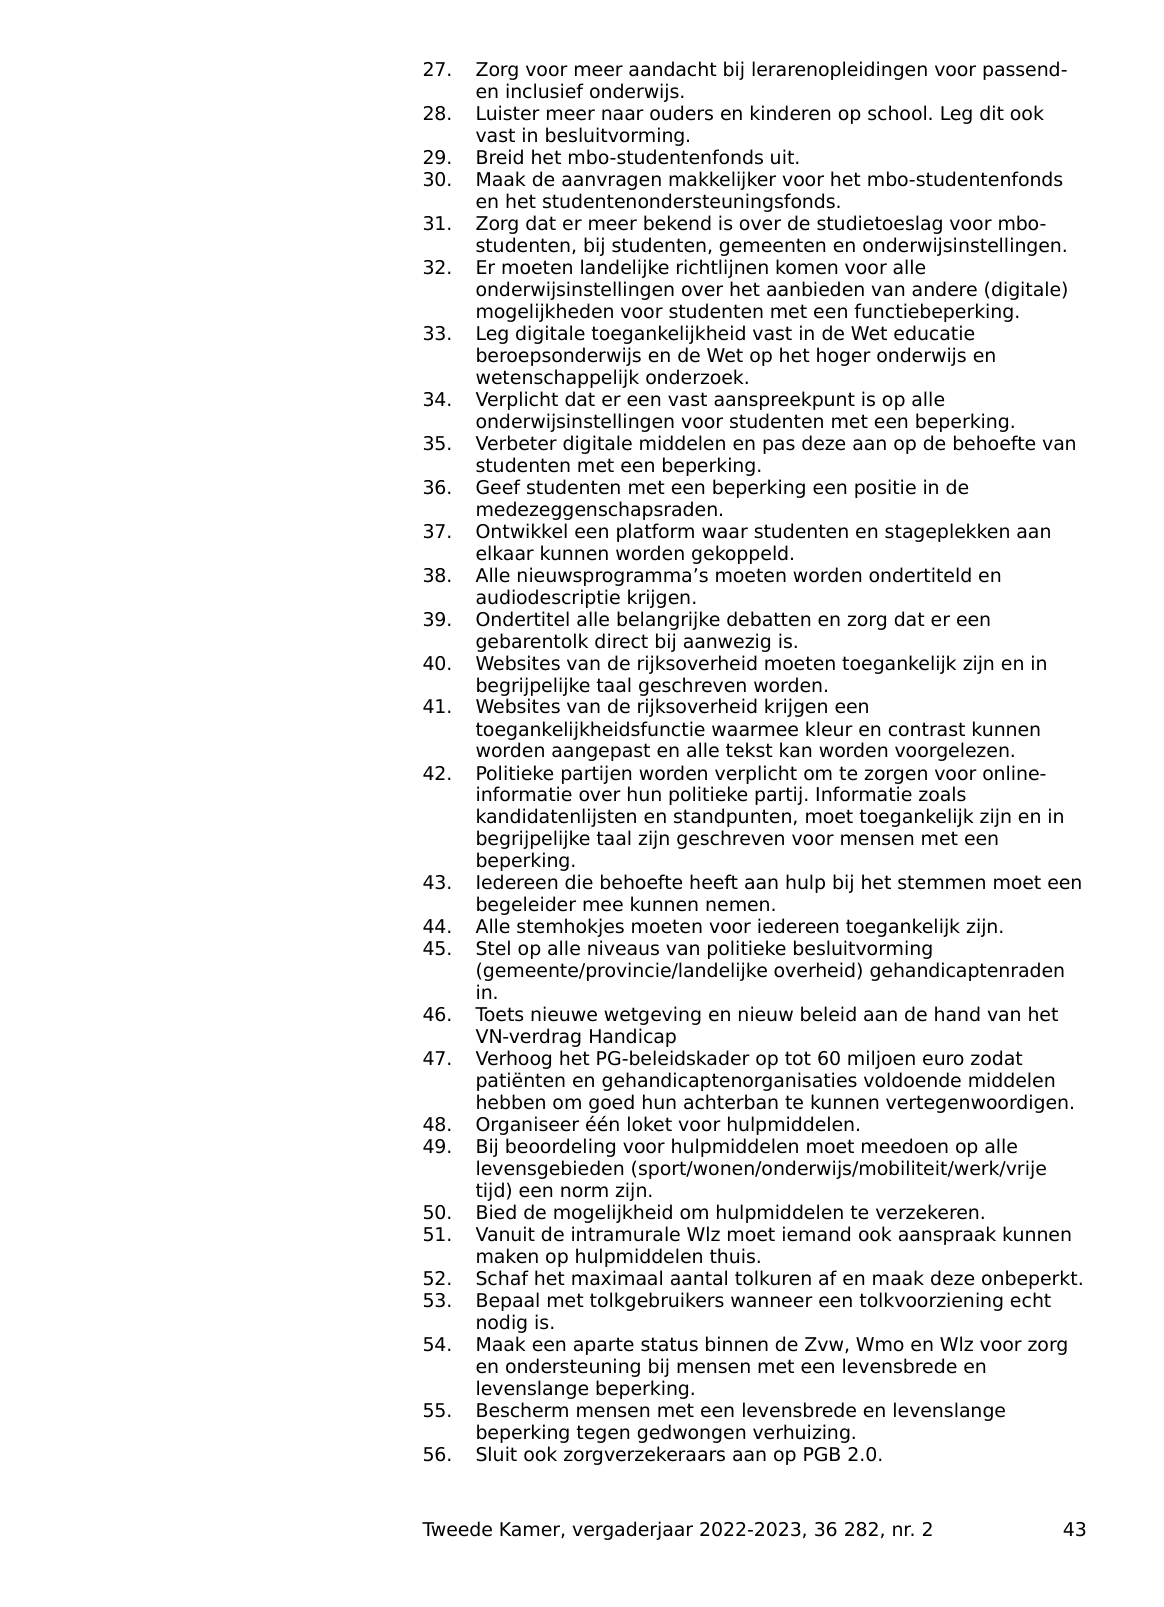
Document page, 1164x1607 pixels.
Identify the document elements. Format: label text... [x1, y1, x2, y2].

text 31. Zorg dat er meer bekend is over de studietoeslag voor mbo-studenten, bij studenten, gemeenten en onderwijsinstellingen. [422, 213, 1087, 257]
text 37. Ontwikkel een platform waar studenten en stageplekken aan elkaar kunnen worden gekoppeld. [422, 521, 1087, 564]
text 29. Breid het mbo-studentenfonds uit. [422, 147, 1087, 169]
text 27. Zorg voor meer aandacht bij lerarenopleidingen voor passend- en inclusief onderwijs. [422, 59, 1087, 103]
text 39. Ondertitel alle belangrijke debatten en zorg dat er een gebarentolk direct bij aanwezig is. [422, 608, 1087, 652]
text 41. Websites van de rijksoverheid krijgen een toegankelijkheidsfunctie waarmee kleur en contrast kunnen worden aangepast en alle tekst kan worden voorgelezen. [422, 696, 1087, 762]
text 48. Organiseer één loket voor hulpmiddelen. [422, 1114, 1087, 1136]
text 33. Leg digitale toegankelijkheid vast in de Wet educatie beroepsonderwijs en de Wet op het hoger onderwijs en wetenschappelijk onderzoek. [422, 323, 1087, 389]
text 54. Maak een aparte status binnen de Zvw, Wmo en Wlz voor zorg en ondersteuning bij mensen met een levensbrede en levenslange beperking. [422, 1334, 1087, 1400]
text 55. Bescherm mensen met een levensbrede en levenslange beperking tegen gedwongen verhuizing. [422, 1400, 1087, 1444]
text 45. Stel op alle niveaus van politieke besluitvorming (gemeente/provincie/landelijke overheid) gehandicaptenraden in. [422, 938, 1087, 1004]
text 34. Verplicht dat er een vast aanspreekpunt is op alle onderwijsinstellingen voor studenten met een beperking. [422, 389, 1087, 433]
text 56. Sluit ook zorgverzekeraars aan op PGB 2.0. [422, 1444, 1087, 1466]
text 44. Alle stemhokjes moeten voor iedereen toegankelijk zijn. [422, 916, 1087, 938]
text 46. Toets nieuwe wetgeving en nieuw beleid aan de hand van het VN-verdrag Handicap [422, 1004, 1087, 1048]
text 40. Websites van de rijksoverheid moeten toegankelijk zijn en in begrijpelijke taal geschreven worden. [422, 652, 1087, 696]
text 53. Bepaal met tolkgebruikers wanneer een tolkvoorziening echt nodig is. [422, 1290, 1087, 1334]
text 52. Schaf het maximaal aantal tolkuren af en maak deze onbeperkt. [422, 1268, 1087, 1290]
text 43. Iedereen die behoefte heeft aan hulp bij het stemmen moet een begeleider mee kunnen nemen. [422, 872, 1087, 916]
text 30. Maak de aanvragen makkelijker voor het mbo-studentenfonds en het studentenondersteuningsfonds. [422, 169, 1087, 213]
text 47. Verhoog het PG-beleidskader op tot 60 miljoen euro zodat patiënten en gehandicaptenorganisaties voldoende middelen hebben om goed hun achterban te kunnen vertegenwoordigen. [422, 1048, 1087, 1114]
text 35. Verbeter digitale middelen en pas deze aan op de behoefte van studenten met een beperking. [422, 433, 1087, 477]
text 51. Vanuit de intramurale Wlz moet iemand ook aanspraak kunnen maken op hulpmiddelen thuis. [422, 1224, 1087, 1268]
text 32. Er moeten landelijke richtlijnen komen voor alle onderwijsinstellingen over het aanbieden van andere (digitale) mogelijkheden voor studenten met een functiebeperking. [422, 257, 1087, 323]
text 38. Alle nieuwsprogramma’s moeten worden ondertiteld en audiodescriptie krijgen. [422, 564, 1087, 608]
text 28. Luister meer naar ouders en kinderen op school. Leg dit ook vast in besluitvorming. [422, 103, 1087, 147]
text 42. Politieke partijen worden verplicht om te zorgen voor online-informatie over hun politieke partij. Informatie zoals kandidatenlijsten en standpunten, moet toegankelijk zijn en in begrijpelijke taal zijn geschreven voor mensen met een beperking. [422, 762, 1087, 872]
text 49. Bij beoordeling voor hulpmiddelen moet meedoen op alle levensgebieden (sport/wonen/onderwijs/mobiliteit/werk/vrije tijd) een norm zijn. [422, 1136, 1087, 1202]
text 50. Bied de mogelijkheid om hulpmiddelen te verzekeren. [422, 1202, 1087, 1224]
text 36. Geef studenten met een beperking een positie in de medezeggenschapsraden. [422, 477, 1087, 521]
